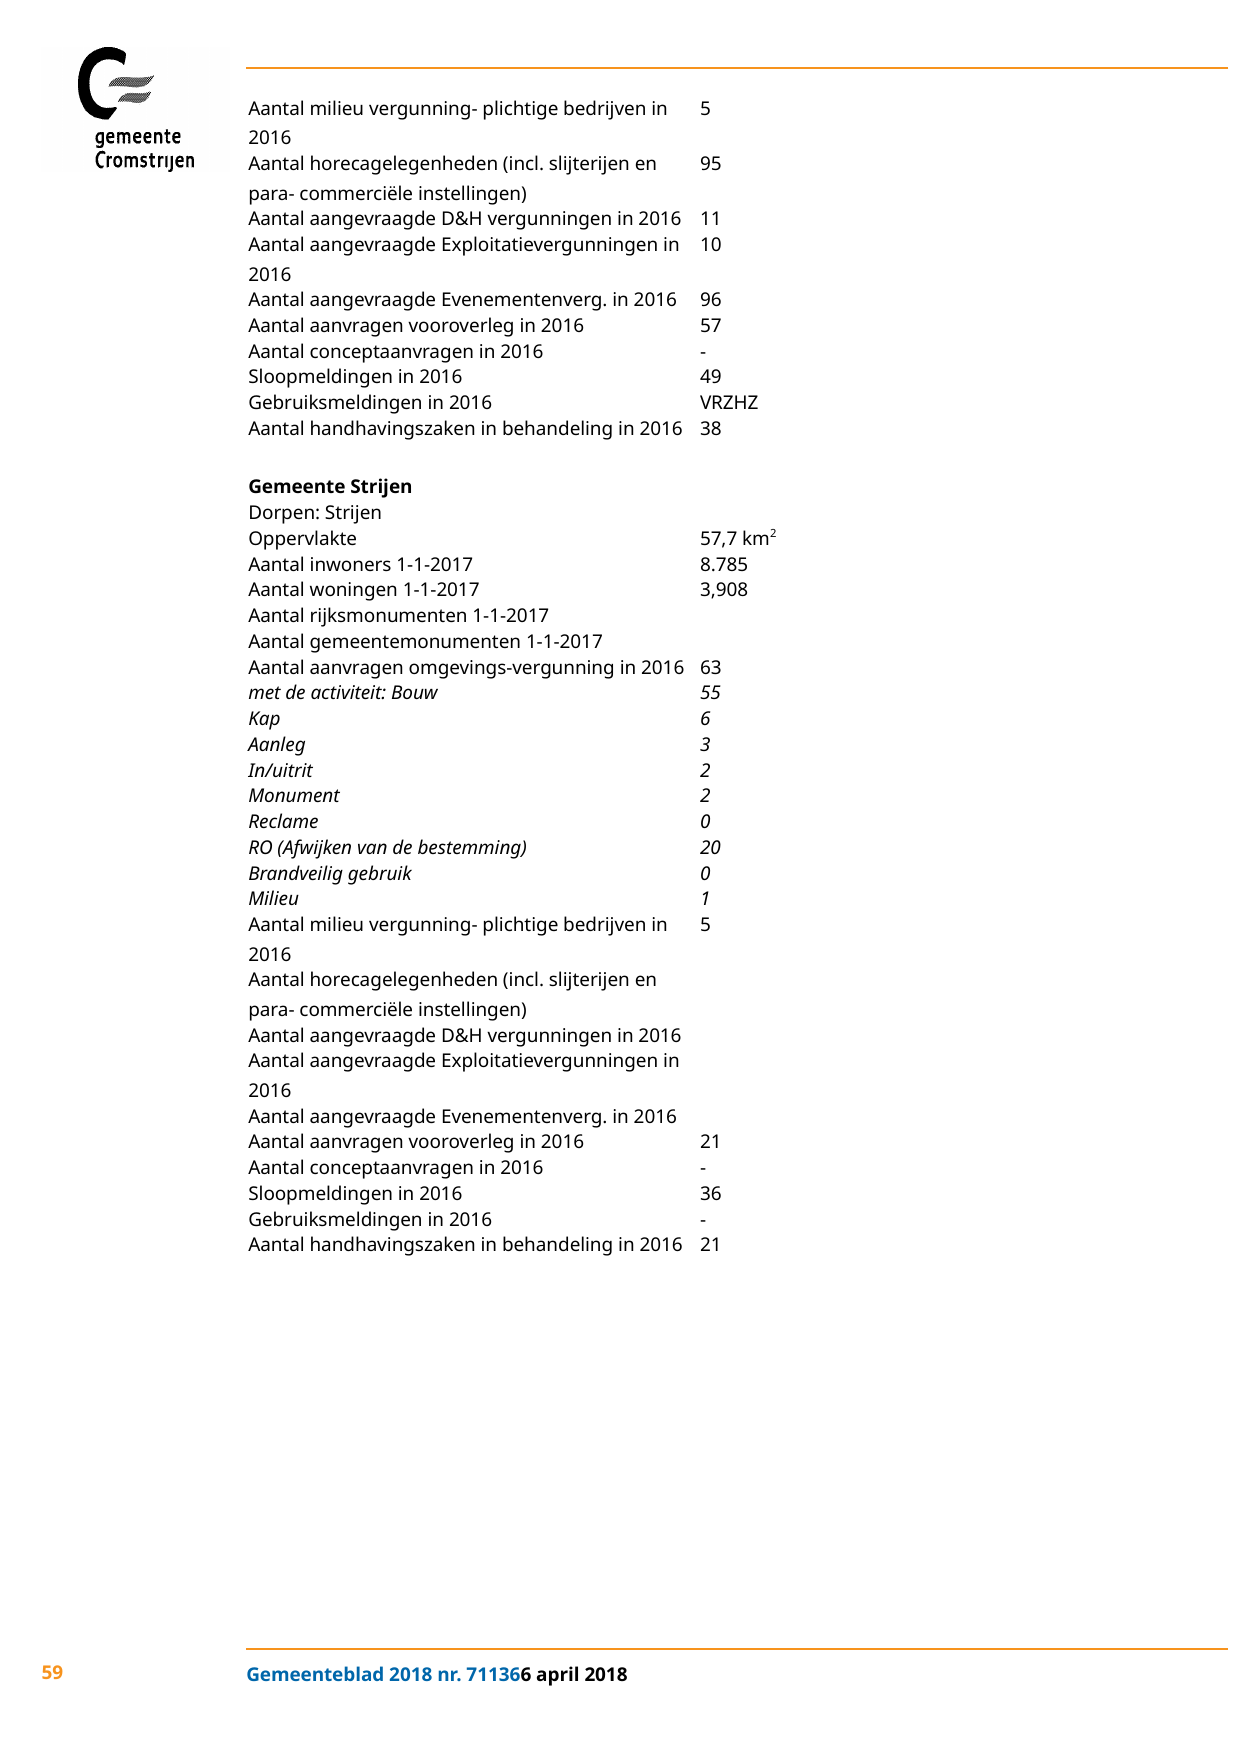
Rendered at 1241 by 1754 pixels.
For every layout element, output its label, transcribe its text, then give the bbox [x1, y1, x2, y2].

table_cell [700, 1048, 1152, 1103]
table_cell Aantal aanvragen vooroverleg in 2016 [248, 1129, 700, 1154]
table_cell 5 [700, 911, 1152, 966]
table_cell Dorpen: Strijen [248, 500, 700, 525]
table_cell 2 [700, 783, 1152, 808]
table_cell Aantal horecagelegenheden (incl. slijterijen en para- commerciële instellingen) [248, 966, 700, 1022]
table_cell RO (Afwijken van de bestemming) [248, 834, 700, 860]
table_cell Kap [248, 705, 700, 731]
table_cell [700, 1103, 1152, 1128]
table_cell 38 [700, 415, 1152, 441]
table_cell Aanleg [248, 731, 700, 757]
table_cell 57 [700, 312, 1152, 338]
table_cell VRZHZ [700, 389, 1152, 415]
table_cell 3 [700, 731, 1152, 757]
table_cell Aantal aangevraagde D&H vergunningen in 2016 [248, 205, 700, 231]
table_cell In/uitrit [248, 757, 700, 782]
table_cell Sloopmeldingen in 2016 [248, 1180, 700, 1206]
table_cell Gebruiksmeldingen in 2016 [248, 1206, 700, 1231]
table_cell Milieu [248, 885, 700, 911]
table_cell [700, 1022, 1152, 1047]
table_cell 3,908 [700, 577, 1152, 602]
table_cell 2 [700, 757, 1152, 782]
table_cell 1 [700, 885, 1152, 911]
table_cell Aantal aangevraagde Exploitatievergunningen in 2016 [248, 1048, 700, 1103]
table_cell [700, 603, 1152, 628]
table_cell Aantal handhavingszaken in behandeling in 2016 [248, 415, 700, 441]
table_cell Reclame [248, 808, 700, 834]
table_header Gemeente Strijen [248, 474, 700, 499]
table_cell [700, 628, 1152, 654]
table_cell 55 [700, 680, 1152, 705]
table_cell Aantal rijksmonumenten 1-1-2017 [248, 603, 700, 628]
table_cell Aantal aangevraagde Evenementenverg. in 2016 [248, 1103, 700, 1128]
table_cell Aantal gemeentemonumenten 1-1-2017 [248, 628, 700, 654]
table_cell Gebruiksmeldingen in 2016 [248, 389, 700, 415]
table_cell 95 [700, 150, 1152, 205]
table_cell 6 [700, 705, 1152, 731]
table_cell [700, 966, 1152, 1022]
table_cell Aantal milieu vergunning- plichtige bedrijven in 2016 [248, 95, 700, 150]
table_cell 5 [700, 95, 1152, 150]
table_cell Aantal aanvragen omgevings-vergunning in 2016 [248, 654, 700, 679]
table_cell - [700, 338, 1152, 364]
table_cell 20 [700, 834, 1152, 860]
table_cell Aantal aangevraagde D&H vergunningen in 2016 [248, 1022, 700, 1047]
table_cell 21 [700, 1129, 1152, 1154]
table_cell Aantal aanvragen vooroverleg in 2016 [248, 312, 700, 338]
table_cell Aantal aangevraagde Evenementenverg. in 2016 [248, 286, 700, 312]
table_cell Aantal inwoners 1-1-2017 [248, 551, 700, 577]
table_cell 63 [700, 654, 1152, 679]
table_cell Aantal aangevraagde Exploitatievergunningen in 2016 [248, 231, 700, 286]
picture [41, 47, 231, 172]
table_cell 11 [700, 205, 1152, 231]
table_cell 8.785 [700, 551, 1152, 577]
table_cell Aantal conceptaanvragen in 2016 [248, 338, 700, 364]
table_cell Aantal handhavingszaken in behandeling in 2016 [248, 1231, 700, 1257]
table_cell Aantal conceptaanvragen in 2016 [248, 1154, 700, 1180]
table_cell - [700, 1206, 1152, 1231]
table_cell 0 [700, 860, 1152, 885]
table_cell 0 [700, 808, 1152, 834]
table_cell Aantal milieu vergunning- plichtige bedrijven in 2016 [248, 911, 700, 966]
table_cell Sloopmeldingen in 2016 [248, 364, 700, 389]
table_cell 57,7 km2 [700, 525, 1152, 551]
table_cell Aantal horecagelegenheden (incl. slijterijen en para- commerciële instellingen) [248, 150, 700, 205]
table_cell Brandveilig gebruik [248, 860, 700, 885]
table_cell 96 [700, 286, 1152, 312]
table_cell Aantal woningen 1-1-2017 [248, 577, 700, 602]
table_cell Oppervlakte [248, 525, 700, 551]
table_cell 36 [700, 1180, 1152, 1206]
table_cell 49 [700, 364, 1152, 389]
table_cell - [700, 1154, 1152, 1180]
table_cell met de activiteit: Bouw [248, 680, 700, 705]
table_cell 10 [700, 231, 1152, 286]
table_cell Monument [248, 783, 700, 808]
table_cell 21 [700, 1231, 1152, 1257]
